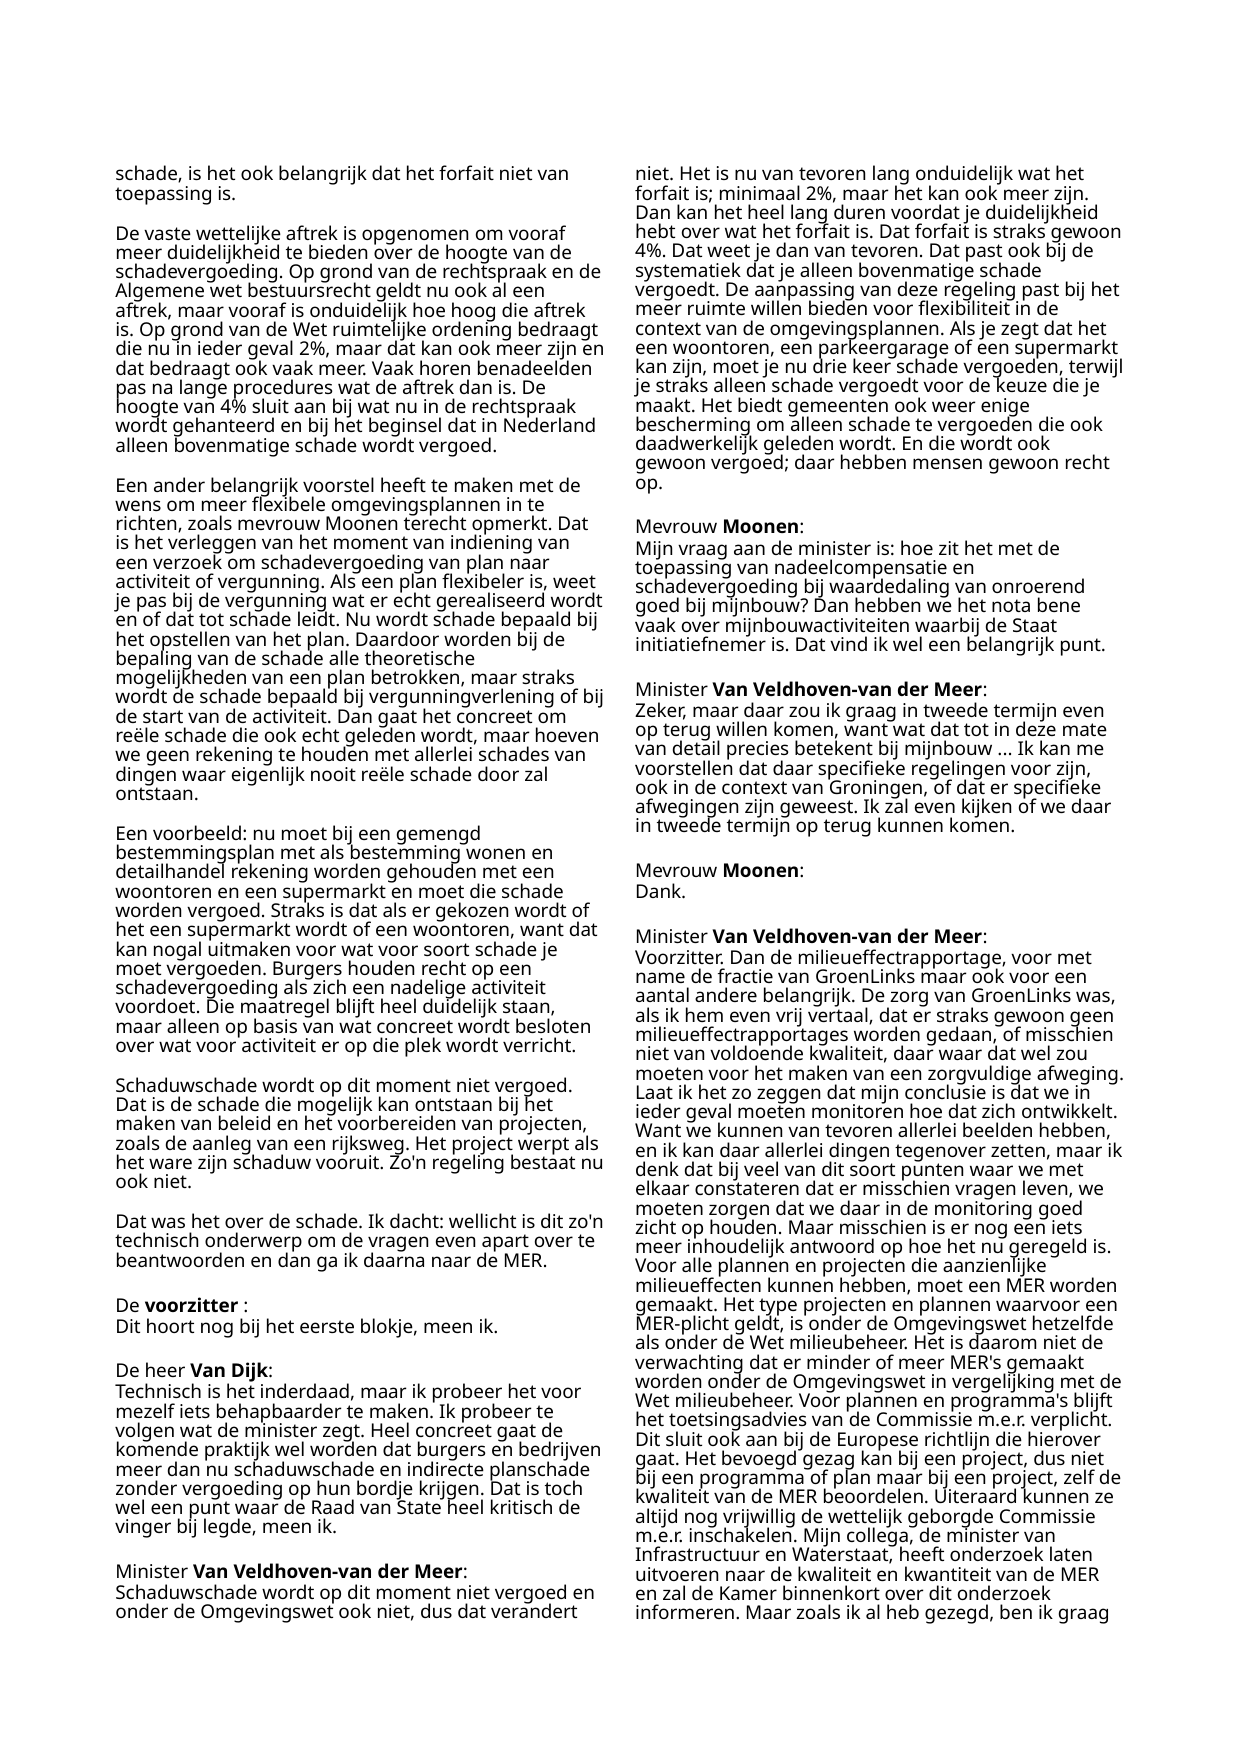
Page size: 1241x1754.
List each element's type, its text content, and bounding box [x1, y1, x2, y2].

text Schaduwschade wordt op dit moment niet vergoed. Dat is de schade die mogelijk kan ontstaan bij het maken van beleid en het voorbereiden van projecten, zoals de aanleg van een rijksweg. Het project werpt als het ware zijn schaduw vooruit. Zo'n regeling bestaat nu ook niet. [115, 1077, 605, 1192]
text Mijn vraag aan de minister is: hoe zit het met de toepassing van nadeelcompensatie en schadevergoeding bij waardedaling van onroerend goed bij mijnbouw? Dan hebben we het nota bene vaak over mijnbouwactiviteiten waarbij de Staat initiatiefnemer is. Dat vind ik wel een belangrijk punt. [635, 539, 1125, 655]
text Technisch is het inderdaad, maar ik probeer het voor mezelf iets behapbaarder te maken. Ik probeer te volgen wat de minister zegt. Heel concreet gaat de komende praktijk wel worden dat burgers en bedrijven meer dan nu schaduwschade en indirecte planschade zonder vergoeding op hun bordje krijgen. Dat is toch wel een punt waar de Raad van State heel kritisch de vinger bij legde, meen ik. [115, 1383, 605, 1538]
text Zeker, maar daar zou ik graag in tweede termijn even op terug willen komen, want wat dat tot in deze mate van detail precies betekent bij mijnbouw ... Ik kan me voorstellen dat daar specifieke regelingen voor zijn, ook in de context van Groningen, of dat er specifieke afwegingen zijn geweest. Ik zal even kijken of we daar in tweede termijn op terug kunnen komen. [635, 702, 1125, 837]
text De heer Van Dijk: [115, 1358, 605, 1383]
text Minister Van Veldhoven-van der Meer: [115, 1558, 605, 1584]
text Dank. [635, 883, 1125, 902]
text niet. Het is nu van tevoren lang onduidelijk wat het forfait is; minimaal 2%, maar het kan ook meer zijn. Dan kan het heel lang duren voordat je duidelijkheid hebt over wat het forfait is. Dat forfait is straks gewoon 4%. Dat weet je dan van tevoren. Dat past ook bij de systematiek dat je alleen bovenmatige schade vergoedt. De aanpassing van deze regeling past bij het meer ruimte willen bieden voor flexibiliteit in de context van de omgevingsplannen. Als je zegt dat het een woontoren, een parkeergarage of een supermarkt kan zijn, moet je nu drie keer schade vergoeden, terwijl je straks alleen schade vergoedt voor de keuze die je maakt. Het biedt gemeenten ook weer enige bescherming om alleen schade te vergoeden die ook daadwerkelijk geleden wordt. En die wordt ook gewoon vergoed; daar hebben mensen gewoon recht op. [635, 165, 1125, 493]
text Dat was het over de schade. Ik dacht: wellicht is dit zo'n technisch onderwerp om de vragen even apart over te beantwoorden en dan ga ik daarna naar de MER. [115, 1213, 605, 1271]
text Minister Van Veldhoven-van der Meer: [635, 923, 1125, 949]
text Een voorbeeld: nu moet bij een gemengd bestemmingsplan met als bestemming wonen en detailhandel rekening worden gehouden met een woontoren en een supermarkt en moet die schade worden vergoed. Straks is dat als er gekozen wordt of het een supermarkt wordt of een woontoren, want dat kan nogal uitmaken voor wat voor soort schade je moet vergoeden. Burgers houden recht op een schadevergoeding als zich een nadelige activiteit voordoet. Die maatregel blijft heel duidelijk staan, maar alleen op basis van wat concreet wordt besloten over wat voor activiteit er op die plek wordt verricht. [115, 825, 605, 1056]
text Voorzitter. Dan de milieueffectrapportage, voor met name de fractie van GroenLinks maar ook voor een aantal andere belangrijk. De zorg van GroenLinks was, als ik hem even vrij vertaal, dat er straks gewoon geen milieueffectrapportages worden gedaan, of misschien niet van voldoende kwaliteit, daar waar dat wel zou moeten voor het maken van een zorgvuldige afweging. Laat ik het zo zeggen dat mijn conclusie is dat we in ieder geval moeten monitoren hoe dat zich ontwikkelt. Want we kunnen van tevoren allerlei beelden hebben, en ik kan daar allerlei dingen tegenover zetten, maar ik denk dat bij veel van dit soort punten waar we met elkaar constateren dat er misschien vragen leven, we moeten zorgen dat we daar in de monitoring goed zicht op houden. Maar misschien is er nog een iets meer inhoudelijk antwoord op hoe het nu geregeld is. Voor alle plannen en projecten die aanzienlijke milieueffecten kunnen hebben, moet een MER worden gemaakt. Het type projecten en plannen waarvoor een MER-plicht geldt, is onder de Omgevingswet hetzelfde als onder de Wet milieubeheer. Het is daarom niet de verwachting dat er minder of meer MER's gemaakt worden onder de Omgevingswet in vergelijking met de Wet milieubeheer. Voor plannen en programma's blijft het toetsingsadvies van de Commissie m.e.r. verplicht. Dit sluit ook aan bij de Europese richtlijn die hierover gaat. Het bevoegd gezag kan bij een project, dus niet bij een programma of plan maar bij een project, zelf de kwaliteit van de MER beoordelen. Uiteraard kunnen ze altijd nog vrijwillig de wettelijk geborgde Commissie m.e.r. inschakelen. Mijn collega, de minister van Infrastructuur en Waterstaat, heeft onderzoek laten uitvoeren naar de kwaliteit en kwantiteit van de MER en zal de Kamer binnenkort over dit onderzoek informeren. Maar zoals ik al heb gezegd, ben ik graag [635, 949, 1125, 1623]
text Mevrouw Moonen: [635, 514, 1125, 539]
text De vaste wettelijke aftrek is opgenomen om vooraf meer duidelijkheid te bieden over de hoogte van de schadevergoeding. Op grond van de rechtspraak en de Algemene wet bestuursrecht geldt nu ook al een aftrek, maar vooraf is onduidelijk hoe hoog die aftrek is. Op grond van de Wet ruimtelijke ordening bedraagt die nu in ieder geval 2%, maar dat kan ook meer zijn en dat bedraagt ook vaak meer. Vaak horen benadeelden pas na lange procedures wat de aftrek dan is. De hoogte van 4% sluit aan bij wat nu in de rechtspraak wordt gehanteerd en bij het beginsel dat in Nederland alleen bovenmatige schade wordt vergoed. [115, 224, 605, 456]
text schade, is het ook belangrijk dat het forfait niet van toepassing is. [115, 165, 605, 204]
text Mevrouw Moonen: [635, 857, 1125, 883]
text Minister Van Veldhoven-van der Meer: [635, 676, 1125, 702]
text Een ander belangrijk voorstel heeft te maken met de wens om meer flexibele omgevingsplannen in te richten, zoals mevrouw Moonen terecht opmerkt. Dat is het verleggen van het moment van indiening van een verzoek om schadevergoeding van plan naar activiteit of vergunning. Als een plan flexibeler is, weet je pas bij de vergunning wat er echt gerealiseerd wordt en of dat tot schade leidt. Nu wordt schade bepaald bij het opstellen van het plan. Daardoor worden bij de bepaling van de schade alle theoretische mogelijkheden van een plan betrokken, maar straks wordt de schade bepaald bij vergunningverlening of bij de start van de activiteit. Dan gaat het concreet om reële schade die ook echt geleden wordt, maar hoeven we geen rekening te houden met allerlei schades van dingen waar eigenlijk nooit reële schade door zal ontstaan. [115, 477, 605, 804]
text Dit hoort nog bij het eerste blokje, meen ik. [115, 1318, 605, 1337]
text De voorzitter : [115, 1292, 605, 1318]
text Schaduwschade wordt op dit moment niet vergoed en onder de Omgevingswet ook niet, dus dat verandert [115, 1584, 605, 1623]
